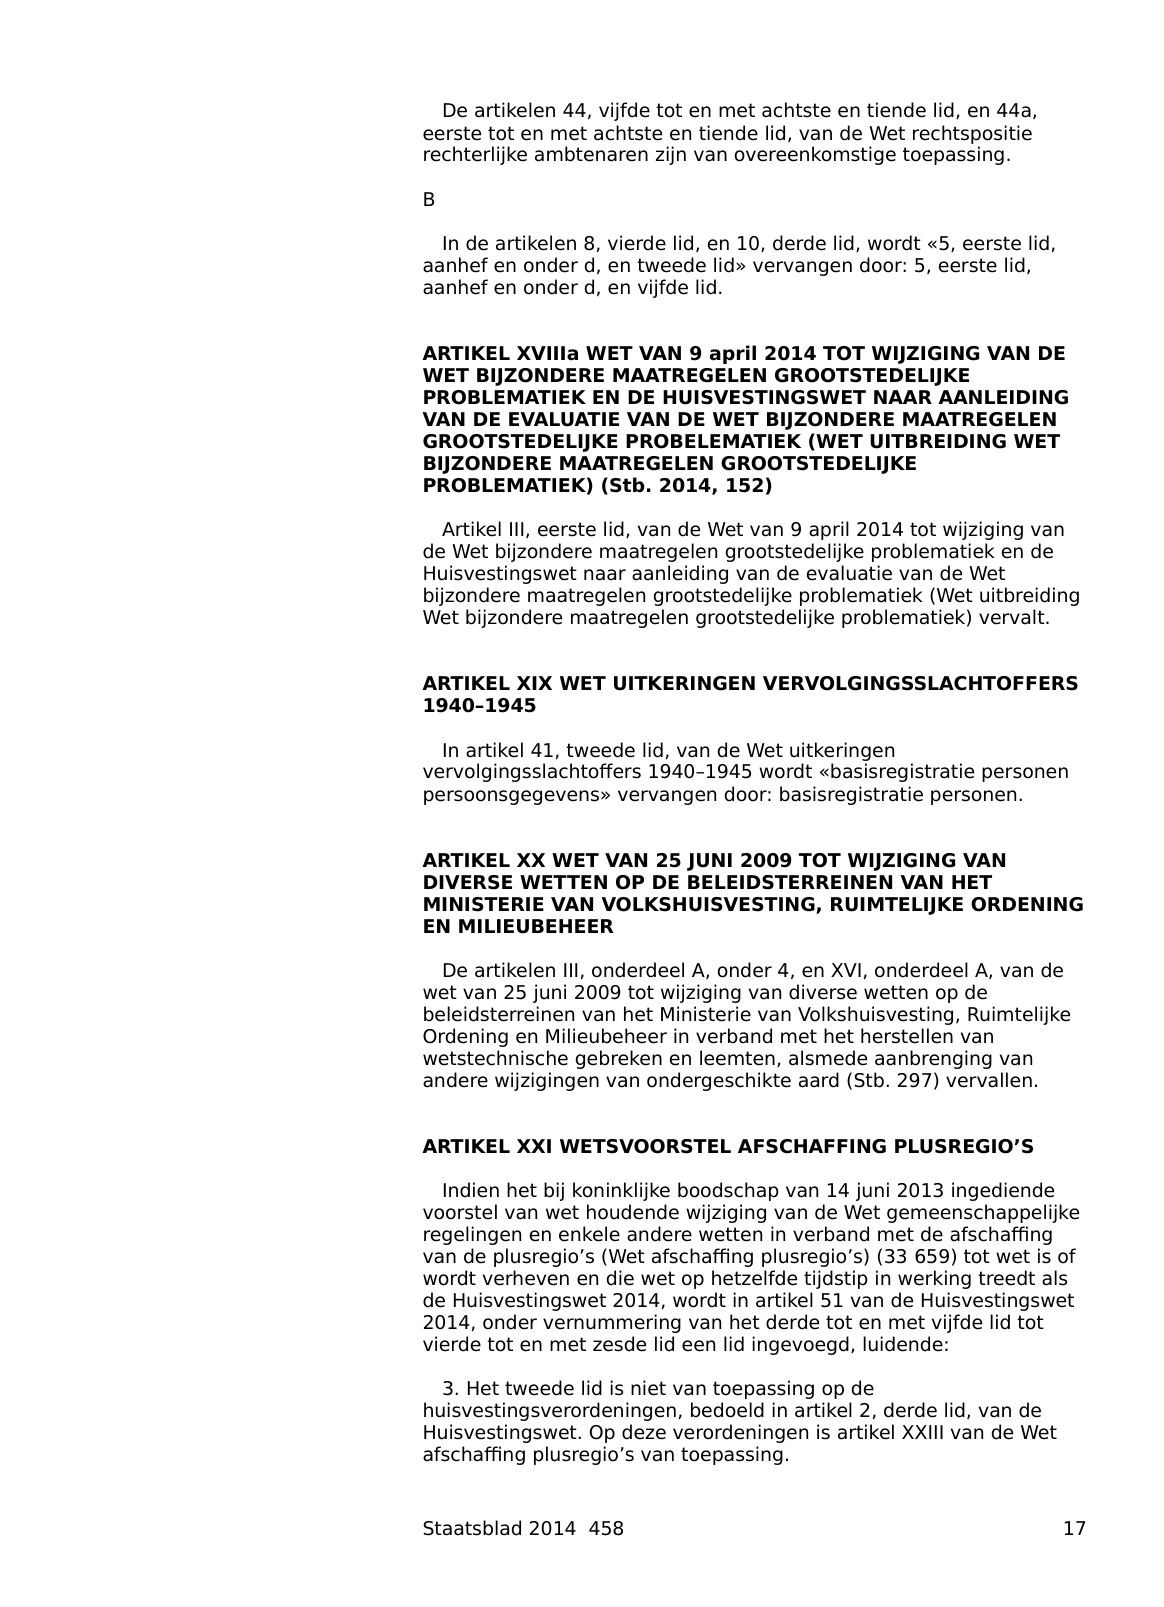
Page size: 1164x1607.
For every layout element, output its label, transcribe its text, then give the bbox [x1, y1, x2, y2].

text Artikel III, eerste lid, van de Wet van 9 april 2014 tot wijziging van de Wet bijzondere maatregelen grootstedelijke problematiek en de Huisvestingswet naar aanleiding van de evaluatie van de Wet bijzondere maatregelen grootstedelijke problematiek (Wet uitbreiding Wet bijzondere maatregelen grootstedelijke problematiek) vervalt. [422, 519, 1087, 629]
text De artikelen 44, vijfde tot en met achtste en tiende lid, en 44a, eerste tot en met achtste en tiende lid, van de Wet rechtspositie rechterlijke ambtenaren zijn van overeenkomstige toepassing. [422, 100, 1087, 166]
subtitle ARTIKEL XIX WET UITKERINGEN VERVOLGINGSSLACHTOFFERS 1940–1945 [422, 673, 1087, 717]
text De artikelen III, onderdeel A, onder 4, en XVI, onderdeel A, van de wet van 25 juni 2009 tot wijziging van diverse wetten op de beleidsterreinen van het Ministerie van Volkshuisvesting, Ruimtelijke Ordening en Milieubeheer in verband met het herstellen van wetstechnische gebreken en leemten, alsmede aanbrenging van andere wijzigingen van ondergeschikte aard (Stb. 297) vervallen. [422, 960, 1087, 1092]
text In de artikelen 8, vierde lid, en 10, derde lid, wordt «5, eerste lid, aanhef en onder d, en tweede lid» vervangen door: 5, eerste lid, aanhef en onder d, en vijfde lid. [422, 233, 1087, 299]
subtitle ARTIKEL XXI WETSVOORSTEL AFSCHAFFING PLUSREGIO’S [422, 1136, 1087, 1158]
text B [422, 188, 1087, 211]
text 3. Het tweede lid is niet van toepassing op de huisvestingsverordeningen, bedoeld in artikel 2, derde lid, van de Huisvestingswet. Op deze verordeningen is artikel XXIII van de Wet afschaffing plusregio’s van toepassing. [422, 1378, 1087, 1466]
text In artikel 41, tweede lid, van de Wet uitkeringen vervolgingsslachtoffers 1940–1945 wordt «basisregistratie personen persoonsgegevens» vervangen door: basisregistratie personen. [422, 739, 1087, 805]
subtitle ARTIKEL XX WET VAN 25 JUNI 2009 TOT WIJZIGING VAN DIVERSE WETTEN OP DE BELEIDSTERREINEN VAN HET MINISTERIE VAN VOLKSHUISVESTING, RUIMTELIJKE ORDENING EN MILIEUBEHEER [422, 850, 1087, 938]
subtitle ARTIKEL XVIIIa WET VAN 9 april 2014 TOT WIJZIGING VAN DE WET BIJZONDERE MAATREGELEN GROOTSTEDELIJKE PROBLEMATIEK EN DE HUISVESTINGSWET NAAR AANLEIDING VAN DE EVALUATIE VAN DE WET BIJZONDERE MAATREGELEN GROOTSTEDELIJKE PROBELEMATIEK (WET UITBREIDING WET BIJZONDERE MAATREGELEN GROOTSTEDELIJKE PROBLEMATIEK) (Stb. 2014, 152) [422, 343, 1087, 497]
text Indien het bij koninklijke boodschap van 14 juni 2013 ingediende voorstel van wet houdende wijziging van de Wet gemeenschappelijke regelingen en enkele andere wetten in verband met de afschaffing van de plusregio’s (Wet afschaffing plusregio’s) (33 659) tot wet is of wordt verheven en die wet op hetzelfde tijdstip in werking treedt als de Huisvestingswet 2014, wordt in artikel 51 van de Huisvestingswet 2014, onder vernummering van het derde tot en met vijfde lid tot vierde tot en met zesde lid een lid ingevoegd, luidende: [422, 1180, 1087, 1356]
